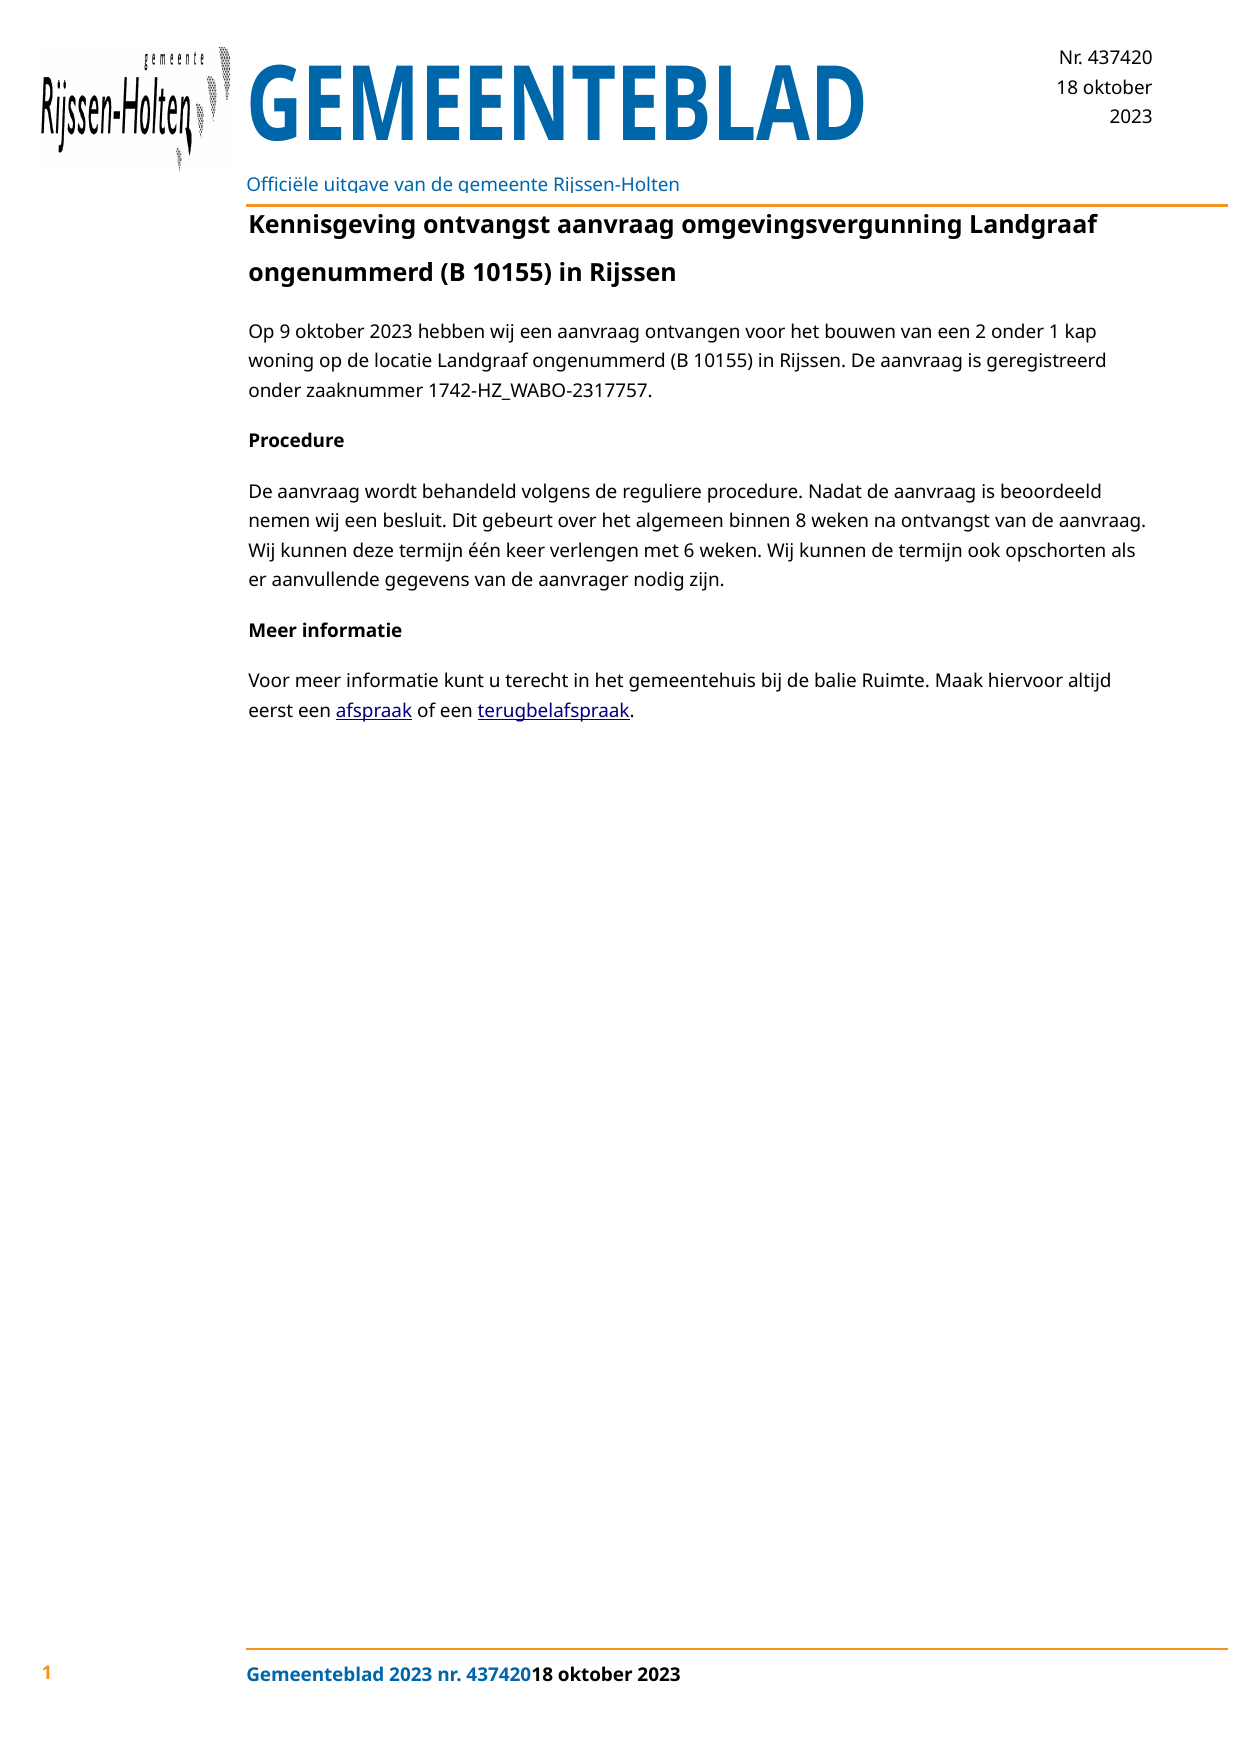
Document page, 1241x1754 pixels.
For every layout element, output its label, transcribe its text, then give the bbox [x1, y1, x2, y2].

text Voor meer informatie kunt u terecht in het gemeentehuis bij de balie Ruimte. Maak hiervoor altijd eerst een afspraak of een terugbelafspraak. [248, 667, 1152, 723]
text Procedure [248, 427, 1152, 453]
text Kennisgeving ontvangst aanvraag omgevingsvergunning Landgraaf ongenummerd (B 10155) in Rijssen [248, 207, 1152, 288]
text Meer informatie [248, 617, 1152, 643]
picture [41, 47, 231, 172]
text Op 9 oktober 2023 hebben wij een aanvraag ontvangen voor het bouwen van een 2 onder 1 kap woning op de locatie Landgraaf ongenummerd (B 10155) in Rijssen. De aanvraag is geregistreerd onder zaaknummer 1742-HZ_WABO-2317757. [248, 318, 1152, 403]
text De aanvraag wordt behandeld volgens de reguliere procedure. Nadat de aanvraag is beoordeeld nemen wij een besluit. Dit gebeurt over het algemeen binnen 8 weken na ontvangst van de aanvraag. Wij kunnen deze termijn één keer verlengen met 6 weken. Wij kunnen de termijn ook opschorten als er aanvullende gegevens van de aanvrager nodig zijn. [248, 478, 1152, 592]
